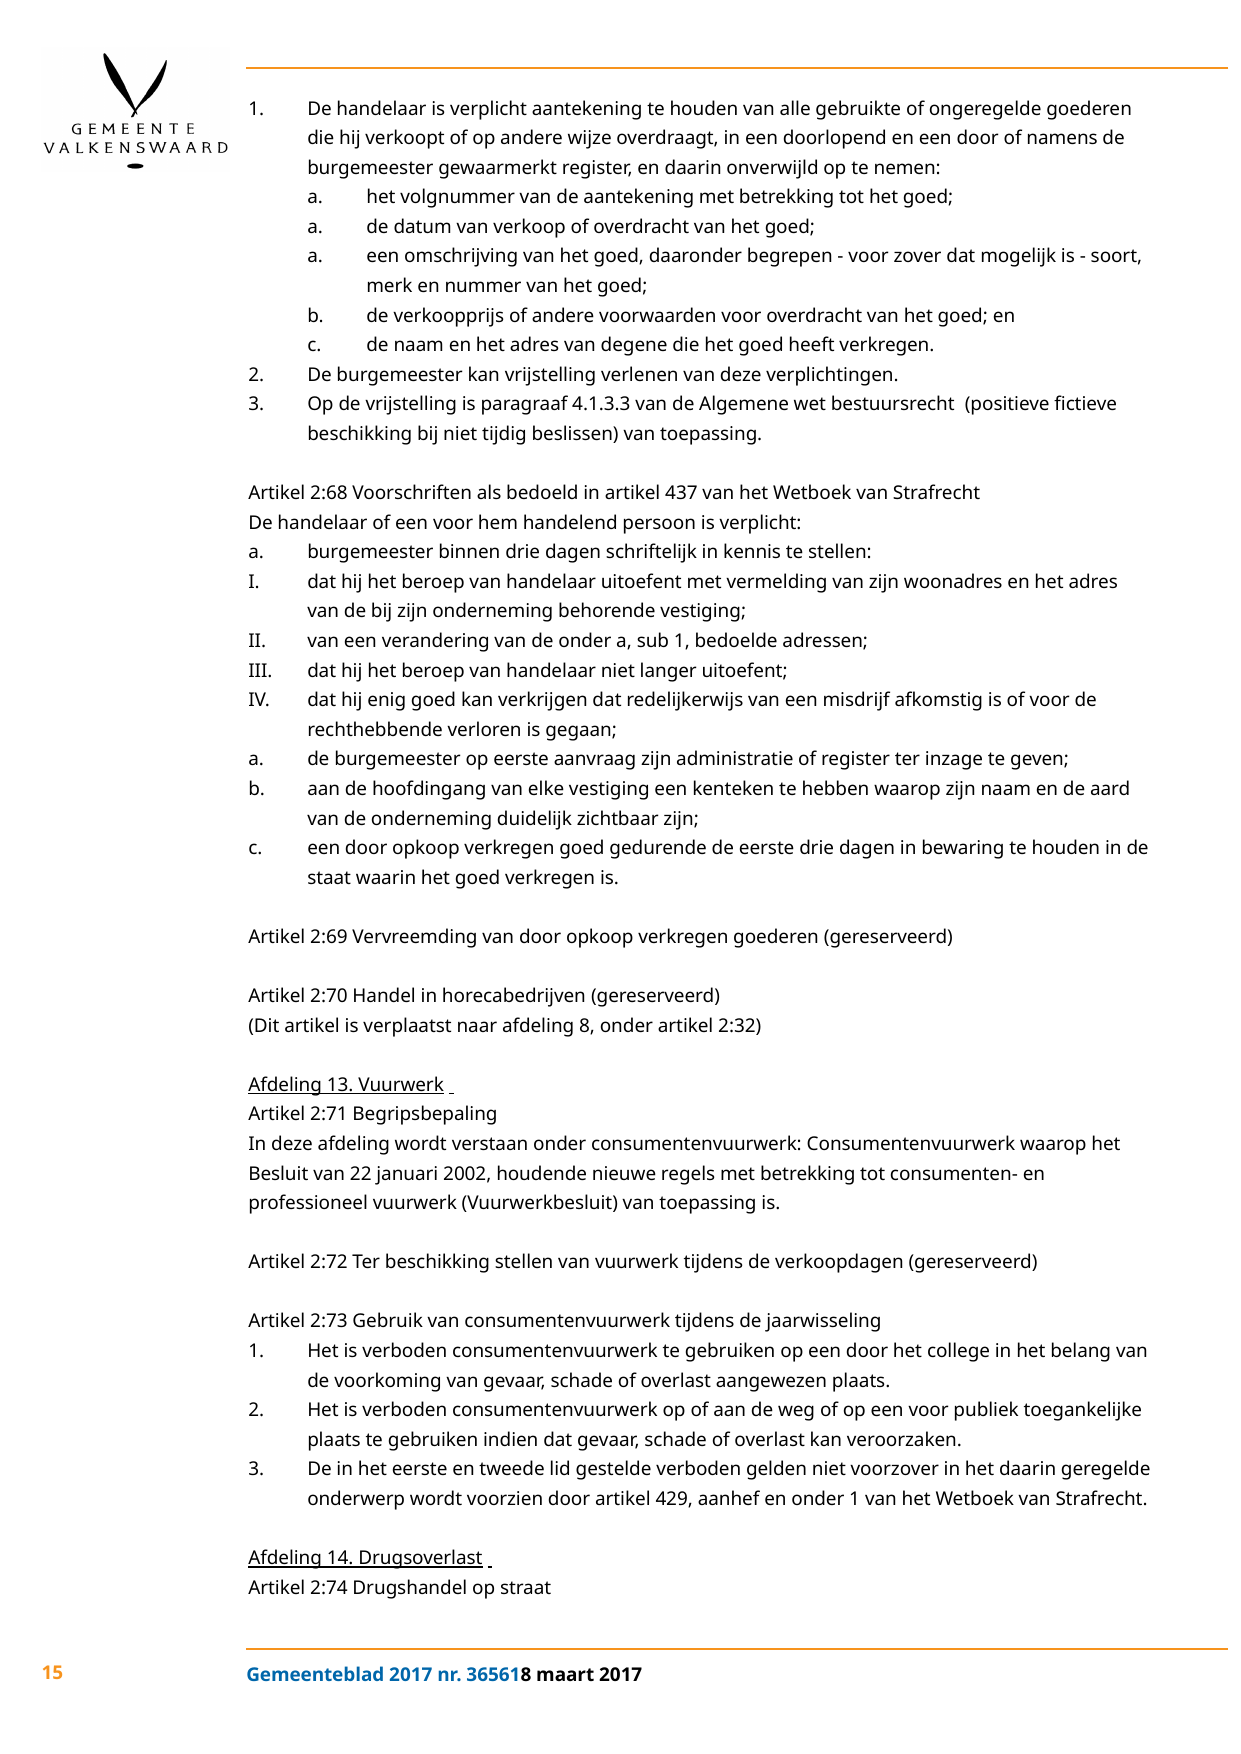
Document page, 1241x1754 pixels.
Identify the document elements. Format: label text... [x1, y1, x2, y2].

list aan de hoofdingang van elke vestiging een kenteken te hebben waarop zijn naam en de aard van de onderneming duidelijk zichtbaar zijn; [248, 775, 1152, 831]
text (Dit artikel is verplaatst naar afdeling 8, onder artikel 2:32) [248, 1012, 1152, 1038]
list de burgemeester op eerste aanvraag zijn administratie of register ter inzage te geven; [248, 746, 1152, 771]
list de datum van verkoop of overdracht van het goed; [307, 213, 1152, 239]
text Artikel 2:73 Gebruik van consumentenvuurwerk tijdens de jaarwisseling [248, 1308, 1152, 1333]
picture [41, 47, 231, 172]
list Op de vrijstelling is paragraaf 4.1.3.3 van de Algemene wet bestuursrecht (positieve fictieve beschikking bij niet tijdig beslissen) van toepassing. [248, 391, 1152, 446]
text Artikel 2:74 Drugshandel op straat [248, 1574, 1152, 1600]
list Het is verboden consumentenvuurwerk te gebruiken op een door het college in het belang van de voorkoming van gevaar, schade of overlast aangewezen plaats. [248, 1337, 1152, 1393]
list dat hij het beroep van handelaar niet langer uitoefent; [248, 657, 1152, 683]
text In deze afdeling wordt verstaan onder consumentenvuurwerk: Consumentenvuurwerk waarop het Besluit van 22 januari 2002, houdende nieuwe regels met betrekking tot consumenten- en professioneel vuurwerk (Vuurwerkbesluit) van toepassing is. [248, 1130, 1152, 1215]
list de naam en het adres van degene die het goed heeft verkregen. [307, 331, 1152, 357]
text Artikel 2:70 Handel in horecabedrijven (gereserveerd) [248, 982, 1152, 1008]
list het volgnummer van de aantekening met betrekking tot het goed; [307, 183, 1152, 209]
text Afdeling 14. Drugsoverlast [248, 1544, 1152, 1570]
list De burgemeester kan vrijstelling verlenen van deze verplichtingen. [248, 361, 1152, 387]
text Artikel 2:72 Ter beschikking stellen van vuurwerk tijdens de verkoopdagen (gereserveerd) [248, 1248, 1152, 1274]
text Artikel 2:71 Begripsbepaling [248, 1101, 1152, 1126]
list een omschrijving van het goed, daaronder begrepen - voor zover dat mogelijk is - soort, merk en nummer van het goed; [307, 243, 1152, 298]
list de verkoopprijs of andere voorwaarden voor overdracht van het goed; en [307, 302, 1152, 328]
text Afdeling 13. Vuurwerk [248, 1071, 1152, 1097]
list dat hij het beroep van handelaar uitoefent met vermelding van zijn woonadres en het adres van de bij zijn onderneming behorende vestiging; [248, 568, 1152, 623]
list De in het eerste en tweede lid gestelde verboden gelden niet voorzover in het daarin geregelde onderwerp wordt voorzien door artikel 429, aanhef en onder 1 van het Wetboek van Strafrecht. [248, 1456, 1152, 1511]
list van een verandering van de onder a, sub 1, bedoelde adressen; [248, 627, 1152, 653]
list een door opkoop verkregen goed gedurende de eerste drie dagen in bewaring te houden in de staat waarin het goed verkregen is. [248, 834, 1152, 890]
text Artikel 2:69 Vervreemding van door opkoop verkregen goederen (gereserveerd) [248, 923, 1152, 949]
list Het is verboden consumentenvuurwerk op of aan de weg of op een voor publiek toegankelijke plaats te gebruiken indien dat gevaar, schade of overlast kan veroorzaken. [248, 1396, 1152, 1452]
list burgemeester binnen drie dagen schriftelijk in kennis te stellen: [248, 538, 1152, 564]
text Artikel 2:68 Voorschriften als bedoeld in artikel 437 van het Wetboek van Strafrecht [248, 479, 1152, 505]
text De handelaar of een voor hem handelend persoon is verplicht: [248, 509, 1152, 535]
list dat hij enig goed kan verkrijgen dat redelijkerwijs van een misdrijf afkomstig is of voor de rechthebbende verloren is gegaan; [248, 686, 1152, 742]
list De handelaar is verplicht aantekening te houden van alle gebruikte of ongeregelde goederen die hij verkoopt of op andere wijze overdraagt, in een doorlopend en een door of namens de burgemeester gewaarmerkt register, en daarin onverwijld op te nemen: [248, 95, 1152, 180]
